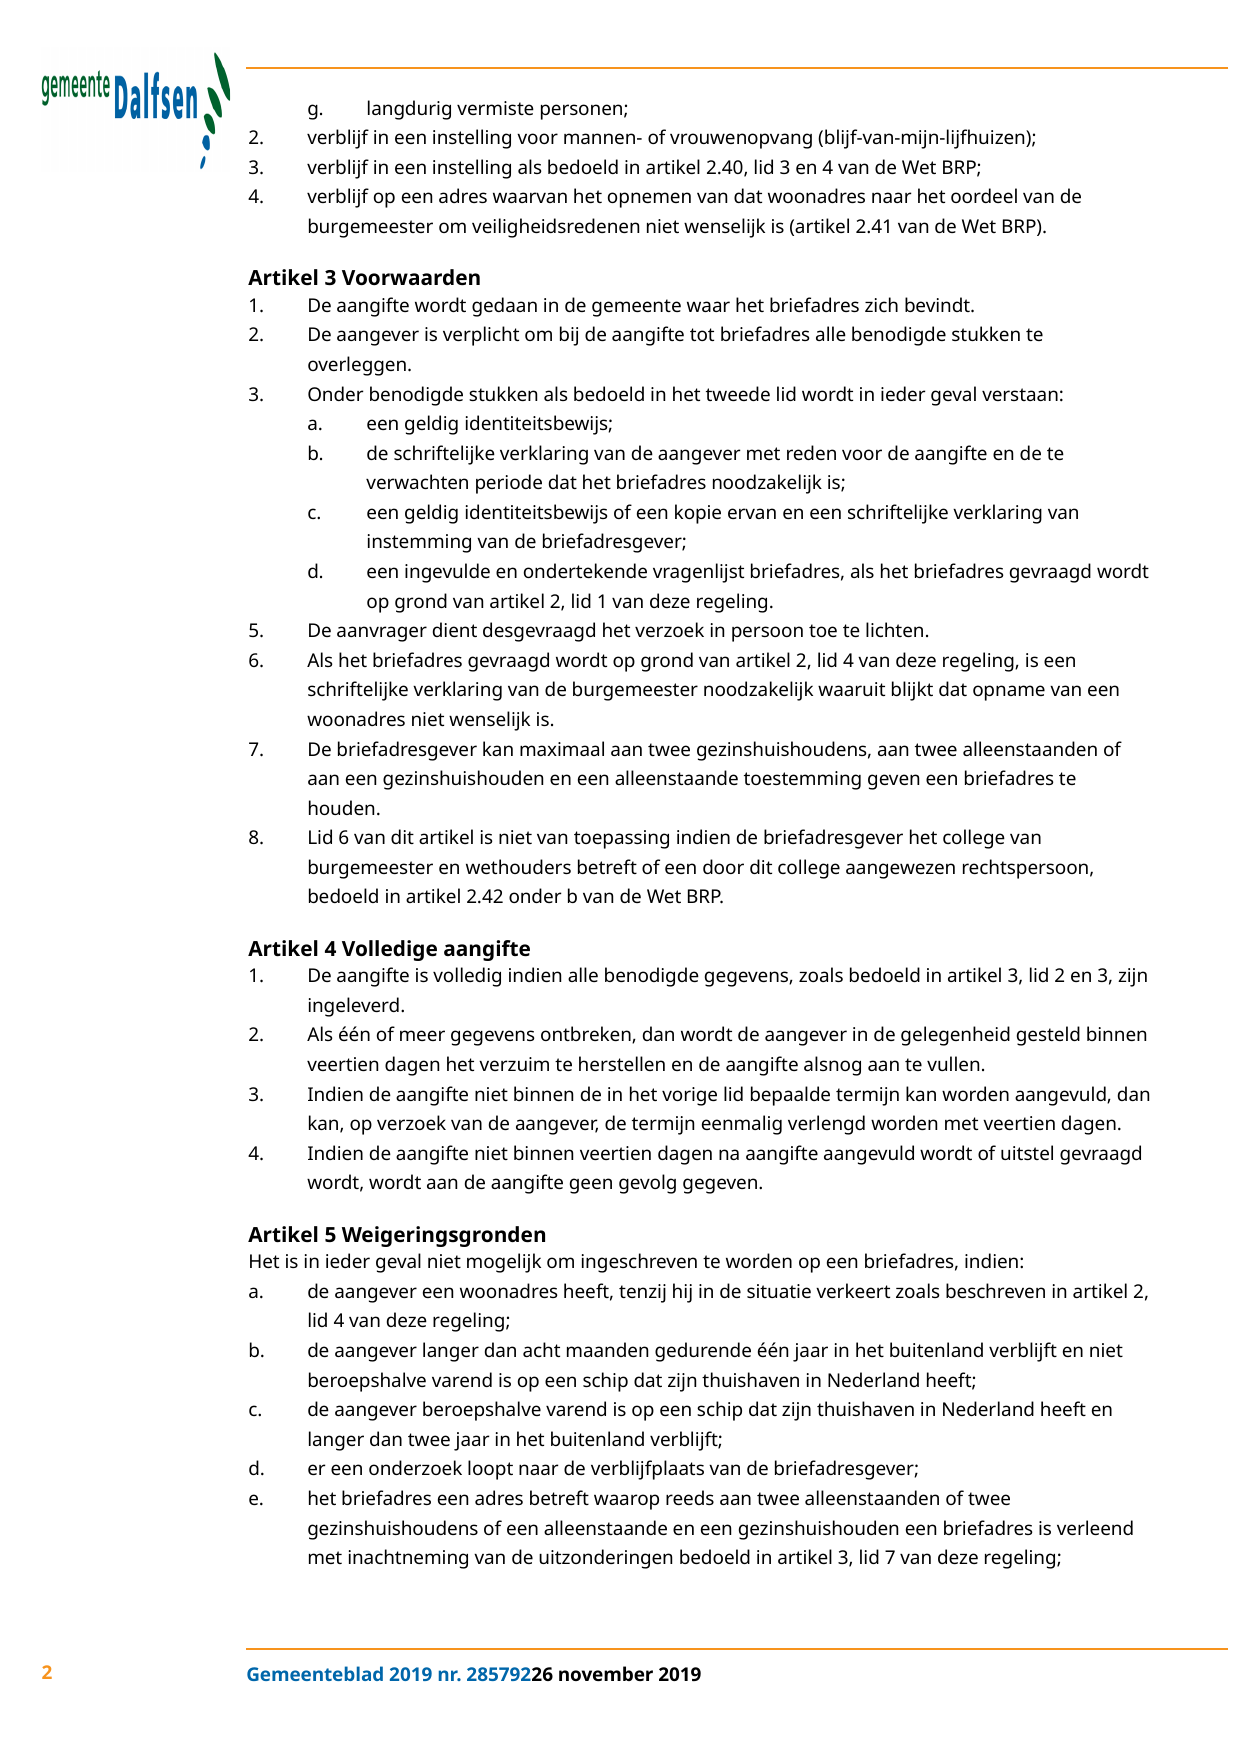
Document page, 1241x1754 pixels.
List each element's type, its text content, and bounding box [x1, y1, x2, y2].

list het briefadres een adres betreft waarop reeds aan twee alleenstaanden of twee gezinshuishoudens of een alleenstaande en een gezinshuishouden een briefadres is verleend met inachtneming van de uitzonderingen bedoeld in artikel 3, lid 7 van deze regeling; [248, 1485, 1152, 1570]
list De briefadresgever kan maximaal aan twee gezinshuishoudens, aan twee alleenstaanden of aan een gezinshuishouden en een alleenstaande toestemming geven een briefadres te houden. [248, 736, 1152, 821]
list de aangever een woonadres heeft, tenzij hij in de situatie verkeert zoals beschreven in artikel 2, lid 4 van deze regeling; [248, 1278, 1152, 1333]
text Artikel 5 Weigeringsgronden [248, 1220, 1152, 1248]
list De aanvrager dient desgevraagd het verzoek in persoon toe te lichten. [248, 617, 1152, 643]
list Als het briefadres gevraagd wordt op grond van artikel 2, lid 4 van deze regeling, is een schriftelijke verklaring van de burgemeester noodzakelijk waaruit blijkt dat opname van een woonadres niet wenselijk is. [248, 647, 1152, 732]
list er een onderzoek loopt naar de verblijfplaats van de briefadresgever; [248, 1456, 1152, 1481]
text Artikel 4 Volledige aangifte [248, 934, 1152, 962]
list een geldig identiteitsbewijs; [307, 410, 1152, 436]
list De aangifte wordt gedaan in de gemeente waar het briefadres zich bevindt. [248, 292, 1152, 318]
list verblijf in een instelling als bedoeld in artikel 2.40, lid 3 en 4 van de Wet BRP; [248, 154, 1152, 180]
list Indien de aangifte niet binnen veertien dagen na aangifte aangevuld wordt of uitstel gevraagd wordt, wordt aan de aangifte geen gevolg gegeven. [248, 1140, 1152, 1195]
list de aangever beroepshalve varend is op een schip dat zijn thuishaven in Nederland heeft en langer dan twee jaar in het buitenland verblijft; [248, 1396, 1152, 1452]
list verblijf op een adres waarvan het opnemen van dat woonadres naar het oordeel van de burgemeester om veiligheidsredenen niet wenselijk is (artikel 2.41 van de Wet BRP). [248, 183, 1152, 239]
list de schriftelijke verklaring van de aangever met reden voor de aangifte en de te verwachten periode dat het briefadres noodzakelijk is; [307, 440, 1152, 495]
list een ingevulde en ondertekende vragenlijst briefadres, als het briefadres gevraagd wordt op grond van artikel 2, lid 1 van deze regeling. [307, 558, 1152, 613]
list een geldig identiteitsbewijs of een kopie ervan en een schriftelijke verklaring van instemming van de briefadresgever; [307, 499, 1152, 554]
list de aangever langer dan acht maanden gedurende één jaar in het buitenland verblijft en niet beroepshalve varend is op een schip dat zijn thuishaven in Nederland heeft; [248, 1337, 1152, 1392]
text Artikel 3 Voorwaarden [248, 263, 1152, 292]
picture [41, 47, 231, 172]
list langdurig vermiste personen; [307, 95, 1152, 121]
list Indien de aangifte niet binnen de in het vorige lid bepaalde termijn kan worden aangevuld, dan kan, op verzoek van de aangever, de termijn eenmalig verlengd worden met veertien dagen. [248, 1081, 1152, 1136]
list verblijf in een instelling voor mannen- of vrouwenopvang (blijf-van-mijn-lijfhuizen); [248, 124, 1152, 150]
list De aangifte is volledig indien alle benodigde gegevens, zoals bedoeld in artikel 3, lid 2 en 3, zijn ingeleverd. [248, 962, 1152, 1018]
list De aangever is verplicht om bij de aangifte tot briefadres alle benodigde stukken te overleggen. [248, 322, 1152, 377]
list Lid 6 van dit artikel is niet van toepassing indien de briefadresgever het college van burgemeester en wethouders betreft of een door dit college aangewezen rechtspersoon, bedoeld in artikel 2.42 onder b van de Wet BRP. [248, 824, 1152, 909]
list Als één of meer gegevens ontbreken, dan wordt de aangever in de gelegenheid gesteld binnen veertien dagen het verzuim te herstellen en de aangifte alsnog aan te vullen. [248, 1022, 1152, 1077]
text Het is in ieder geval niet mogelijk om ingeschreven te worden op een briefadres, indien: [248, 1248, 1152, 1274]
list Onder benodigde stukken als bedoeld in het tweede lid wordt in ieder geval verstaan: [248, 381, 1152, 406]
